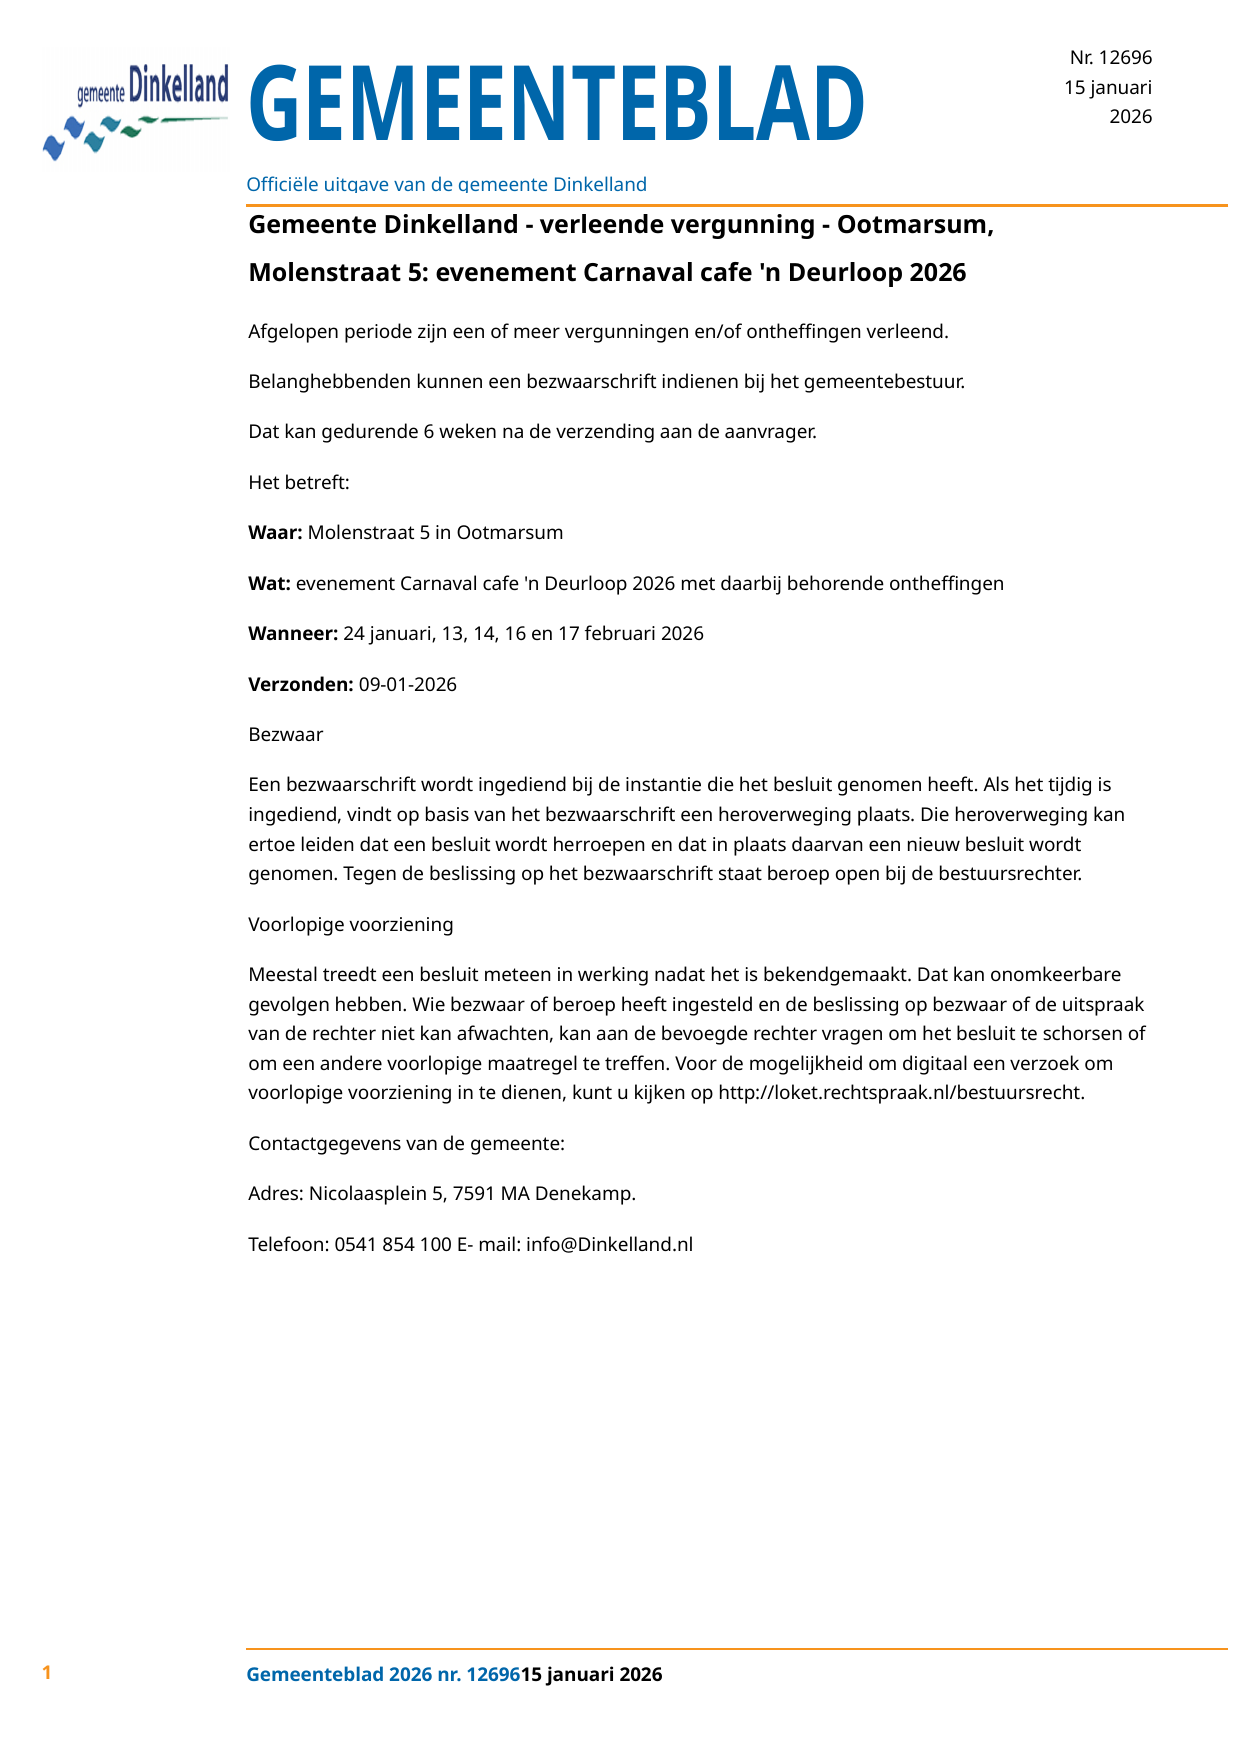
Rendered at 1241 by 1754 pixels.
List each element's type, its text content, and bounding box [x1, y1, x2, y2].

text Afgelopen periode zijn een of meer vergunningen en/of ontheffingen verleend. [248, 318, 1152, 344]
text Waar: Molenstraat 5 in Ootmarsum [248, 519, 1152, 545]
text Belanghebbenden kunnen een bezwaarschrift indienen bij het gemeentebestuur. [248, 368, 1152, 394]
text Gemeente Dinkelland - verleende vergunning - Ootmarsum, Molenstraat 5: evenement Carnaval cafe 'n Deurloop 2026 [248, 207, 1152, 288]
text Voorlopige voorziening [248, 911, 1152, 937]
text Verzonden: 09-01-2026 [248, 671, 1152, 697]
text Wanneer: 24 januari, 13, 14, 16 en 17 februari 2026 [248, 620, 1152, 646]
text Een bezwaarschrift wordt ingediend bij de instantie die het besluit genomen heeft. Als het tijdig is ingediend, vindt op basis van het bezwaarschrift een heroverweging plaats. Die heroverweging kan ertoe leiden dat een besluit wordt herroepen en dat in plaats daarvan een nieuw besluit wordt genomen. Tegen de beslissing op het bezwaarschrift staat beroep open bij de bestuursrechter. [248, 772, 1152, 886]
text Dat kan gedurende 6 weken na de verzending aan de aanvrager. [248, 419, 1152, 444]
text Adres: Nicolaasplein 5, 7591 MA Denekamp. [248, 1180, 1152, 1206]
text Contactgegevens van de gemeente: [248, 1130, 1152, 1156]
text Bezwaar [248, 721, 1152, 747]
text Telefoon: 0541 854 100 E- mail: info@Dinkelland.nl [248, 1231, 1152, 1257]
text Wat: evenement Carnaval cafe 'n Deurloop 2026 met daarbij behorende ontheffingen [248, 570, 1152, 596]
picture [41, 47, 231, 172]
text Het betreft: [248, 469, 1152, 495]
text Meestal treedt een besluit meteen in werking nadat het is bekendgemaakt. Dat kan onomkeerbare gevolgen hebben. Wie bezwaar of beroep heeft ingesteld en de beslissing op bezwaar of de uitspraak van de rechter niet kan afwachten, kan aan de bevoegde rechter vragen om het besluit te schorsen of om een andere voorlopige maatregel te treffen. Voor de mogelijkheid om digitaal een verzoek om voorlopige voorziening in te dienen, kunt u kijken op http://loket.rechtspraak.nl/bestuursrecht. [248, 961, 1152, 1105]
